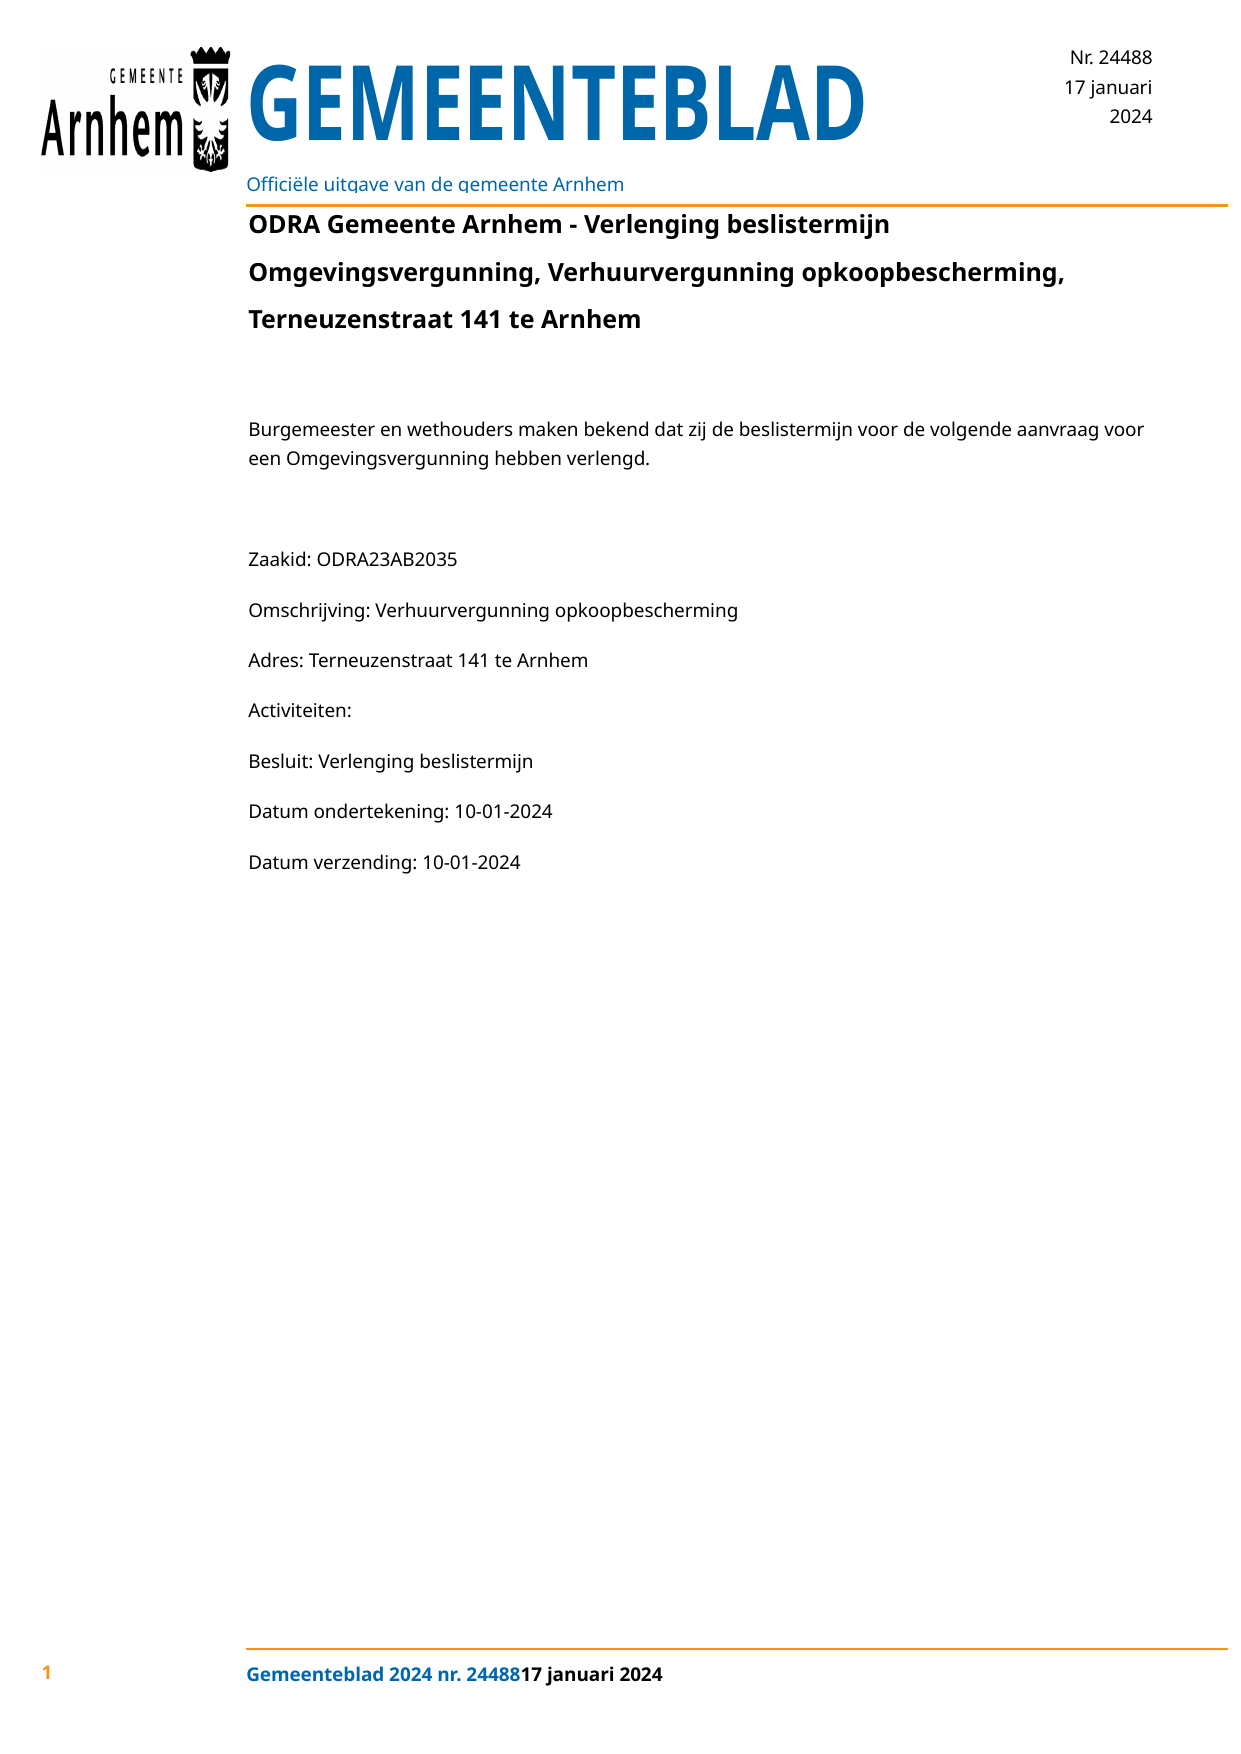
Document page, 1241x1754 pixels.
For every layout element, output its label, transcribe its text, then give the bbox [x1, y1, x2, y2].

text Burgemeester en wethouders maken bekend dat zij de beslistermijn voor de volgende aanvraag voor een Omgevingsvergunning hebben verlengd. [248, 416, 1152, 471]
text Activiteiten: [248, 698, 1152, 723]
text Besluit: Verlenging beslistermijn [248, 748, 1152, 774]
text Zaakid: ODRA23AB2035 [248, 546, 1152, 572]
picture [41, 47, 231, 172]
text Datum ondertekening: 10-01-2024 [248, 798, 1152, 824]
text Omschrijving: Verhuurvergunning opkoopbescherming [248, 597, 1152, 622]
text ODRA Gemeente Arnhem - Verlenging beslistermijn Omgevingsvergunning, Verhuurvergunning opkoopbescherming, Terneuzenstraat 141 te Arnhem [248, 207, 1152, 336]
text Datum verzending: 10-01-2024 [248, 849, 1152, 874]
text Adres: Terneuzenstraat 141 te Arnhem [248, 647, 1152, 673]
